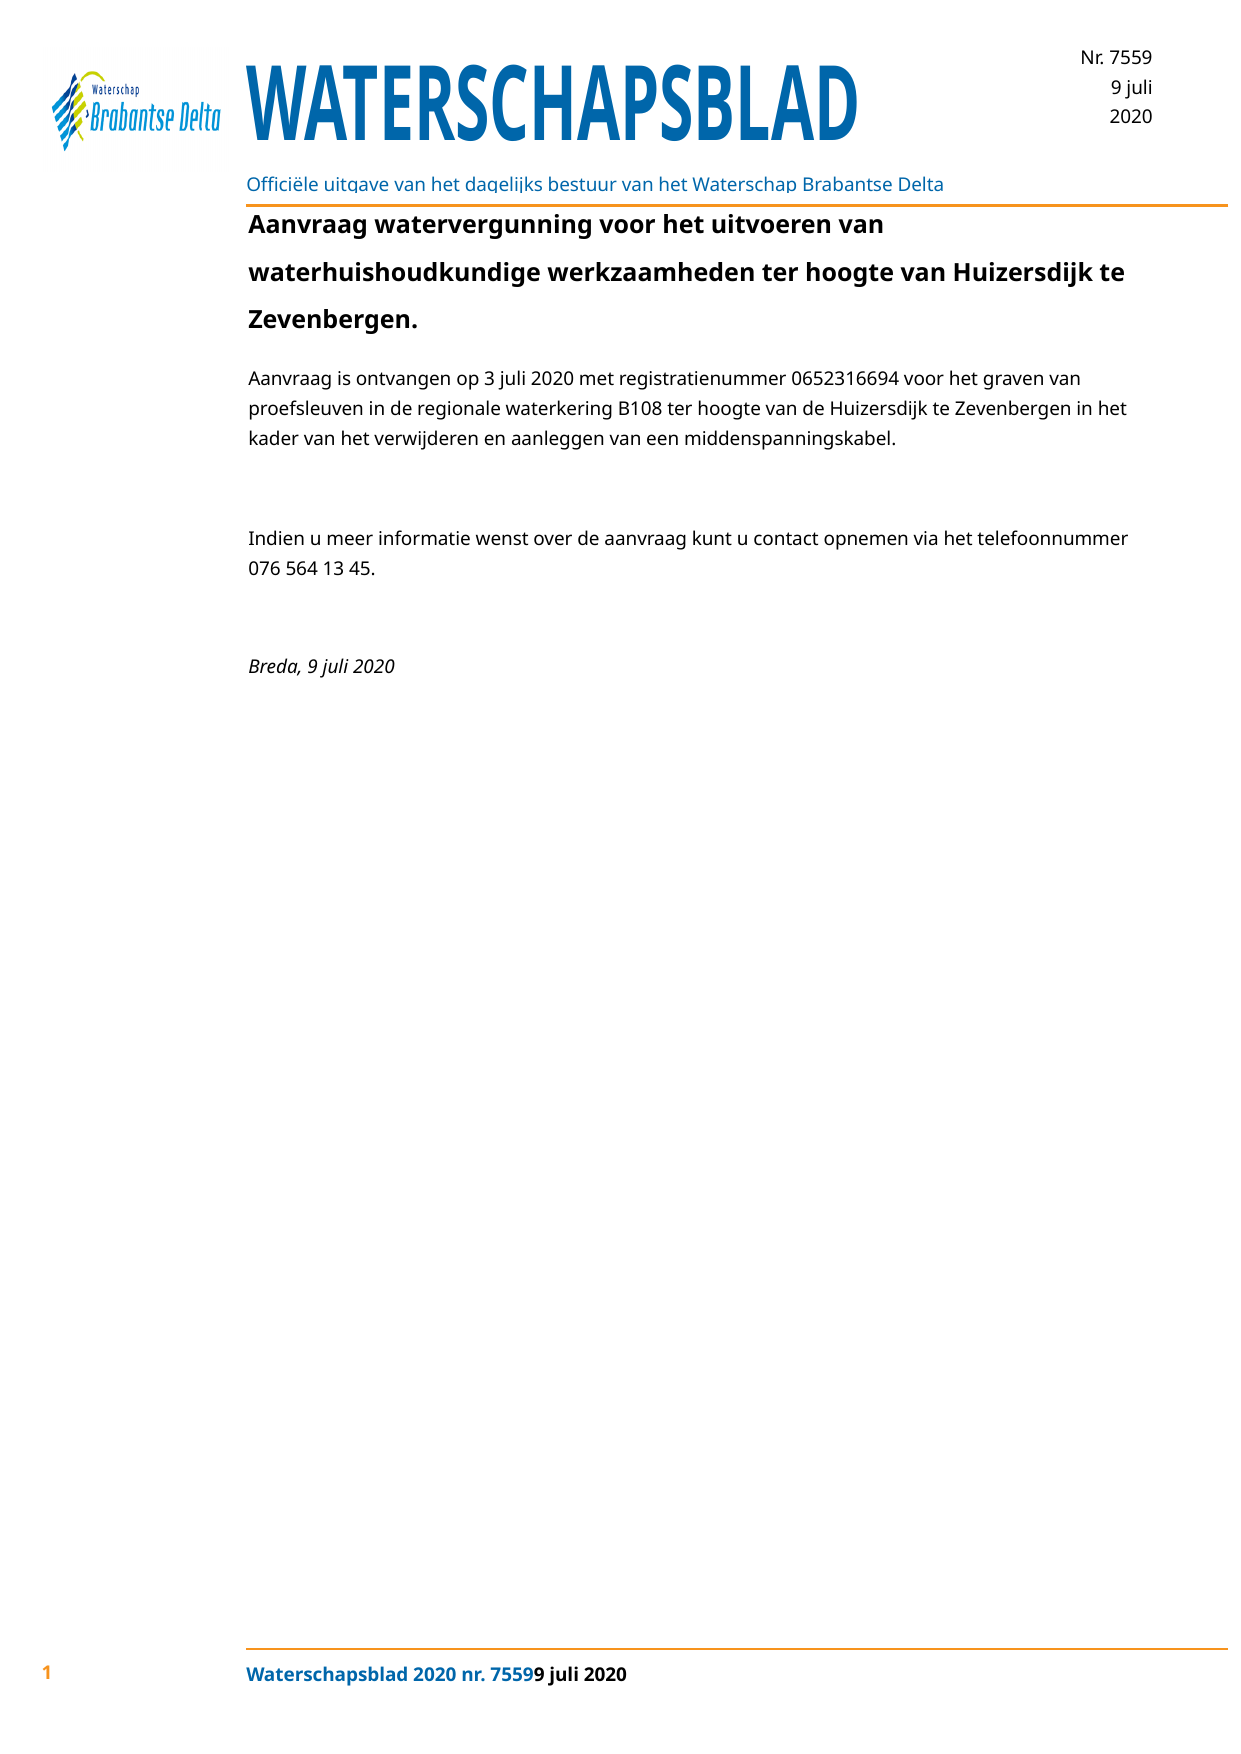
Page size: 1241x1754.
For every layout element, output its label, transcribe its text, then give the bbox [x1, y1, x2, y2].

text Aanvraag is ontvangen op 3 juli 2020 met registratienummer 0652316694 voor het graven van proefsleuven in de regionale waterkering B108 ter hoogte van de Huizersdijk te Zevenbergen in het kader van het verwijderen en aanleggen van een middenspanningskabel. [248, 366, 1152, 450]
text Aanvraag watervergunning voor het uitvoeren van waterhuishoudkundige werkzaamheden ter hoogte van Huizersdijk te Zevenbergen. [248, 207, 1152, 336]
text Indien u meer informatie wenst over de aanvraag kunt u contact opnemen via het telefoonnummer 076 564 13 45. [248, 526, 1152, 581]
picture [41, 47, 231, 172]
text Breda, 9 juli 2020 [248, 653, 1152, 679]
